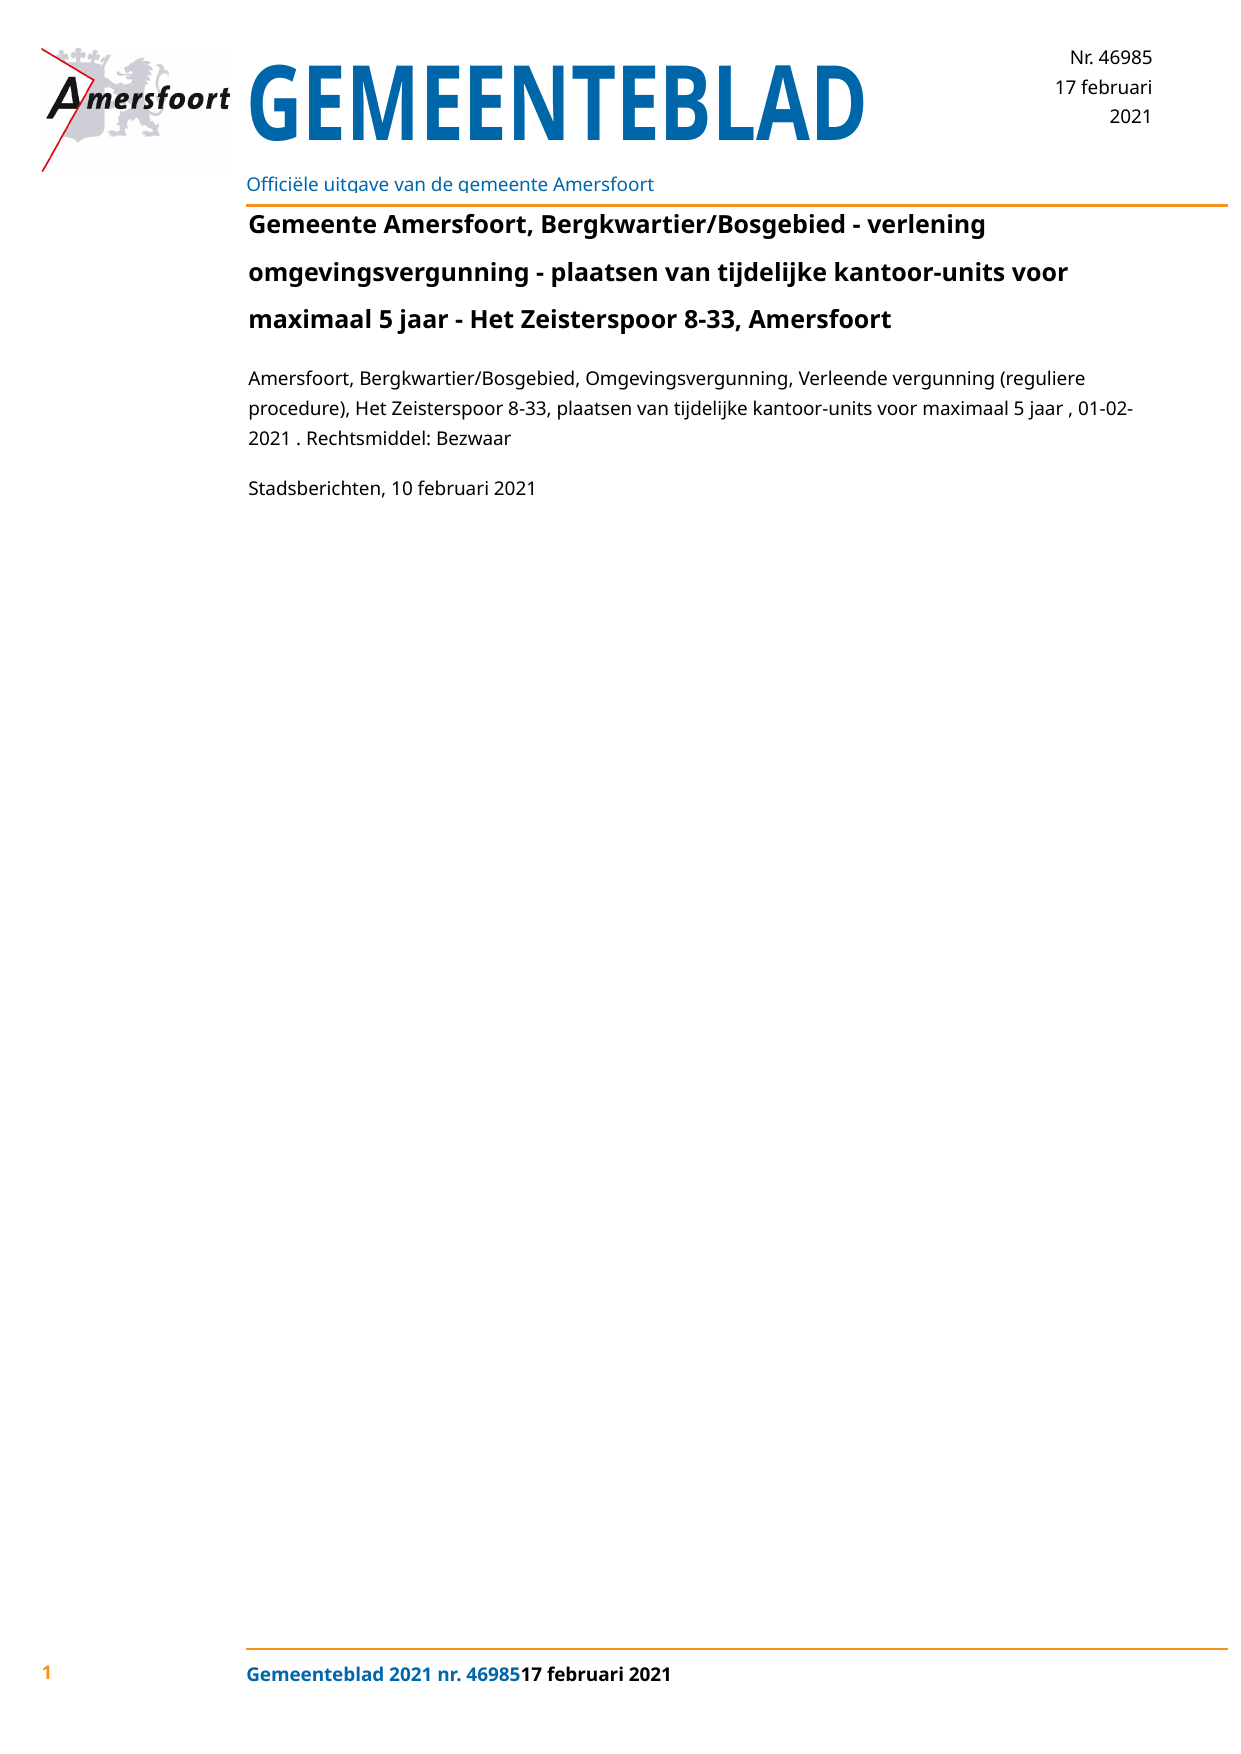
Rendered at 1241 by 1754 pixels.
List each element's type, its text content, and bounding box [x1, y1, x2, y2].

text Amersfoort, Bergkwartier/Bosgebied, Omgevingsvergunning, Verleende vergunning (reguliere procedure), Het Zeisterspoor 8-33, plaatsen van tijdelijke kantoor-units voor maximaal 5 jaar , 01-02-2021 . Rechtsmiddel: Bezwaar [248, 366, 1152, 450]
text Gemeente Amersfoort, Bergkwartier/Bosgebied - verlening omgevingsvergunning - plaatsen van tijdelijke kantoor-units voor maximaal 5 jaar - Het Zeisterspoor 8-33, Amersfoort [248, 207, 1152, 336]
picture [41, 47, 231, 172]
text Stadsberichten, 10 februari 2021 [248, 475, 1152, 501]
